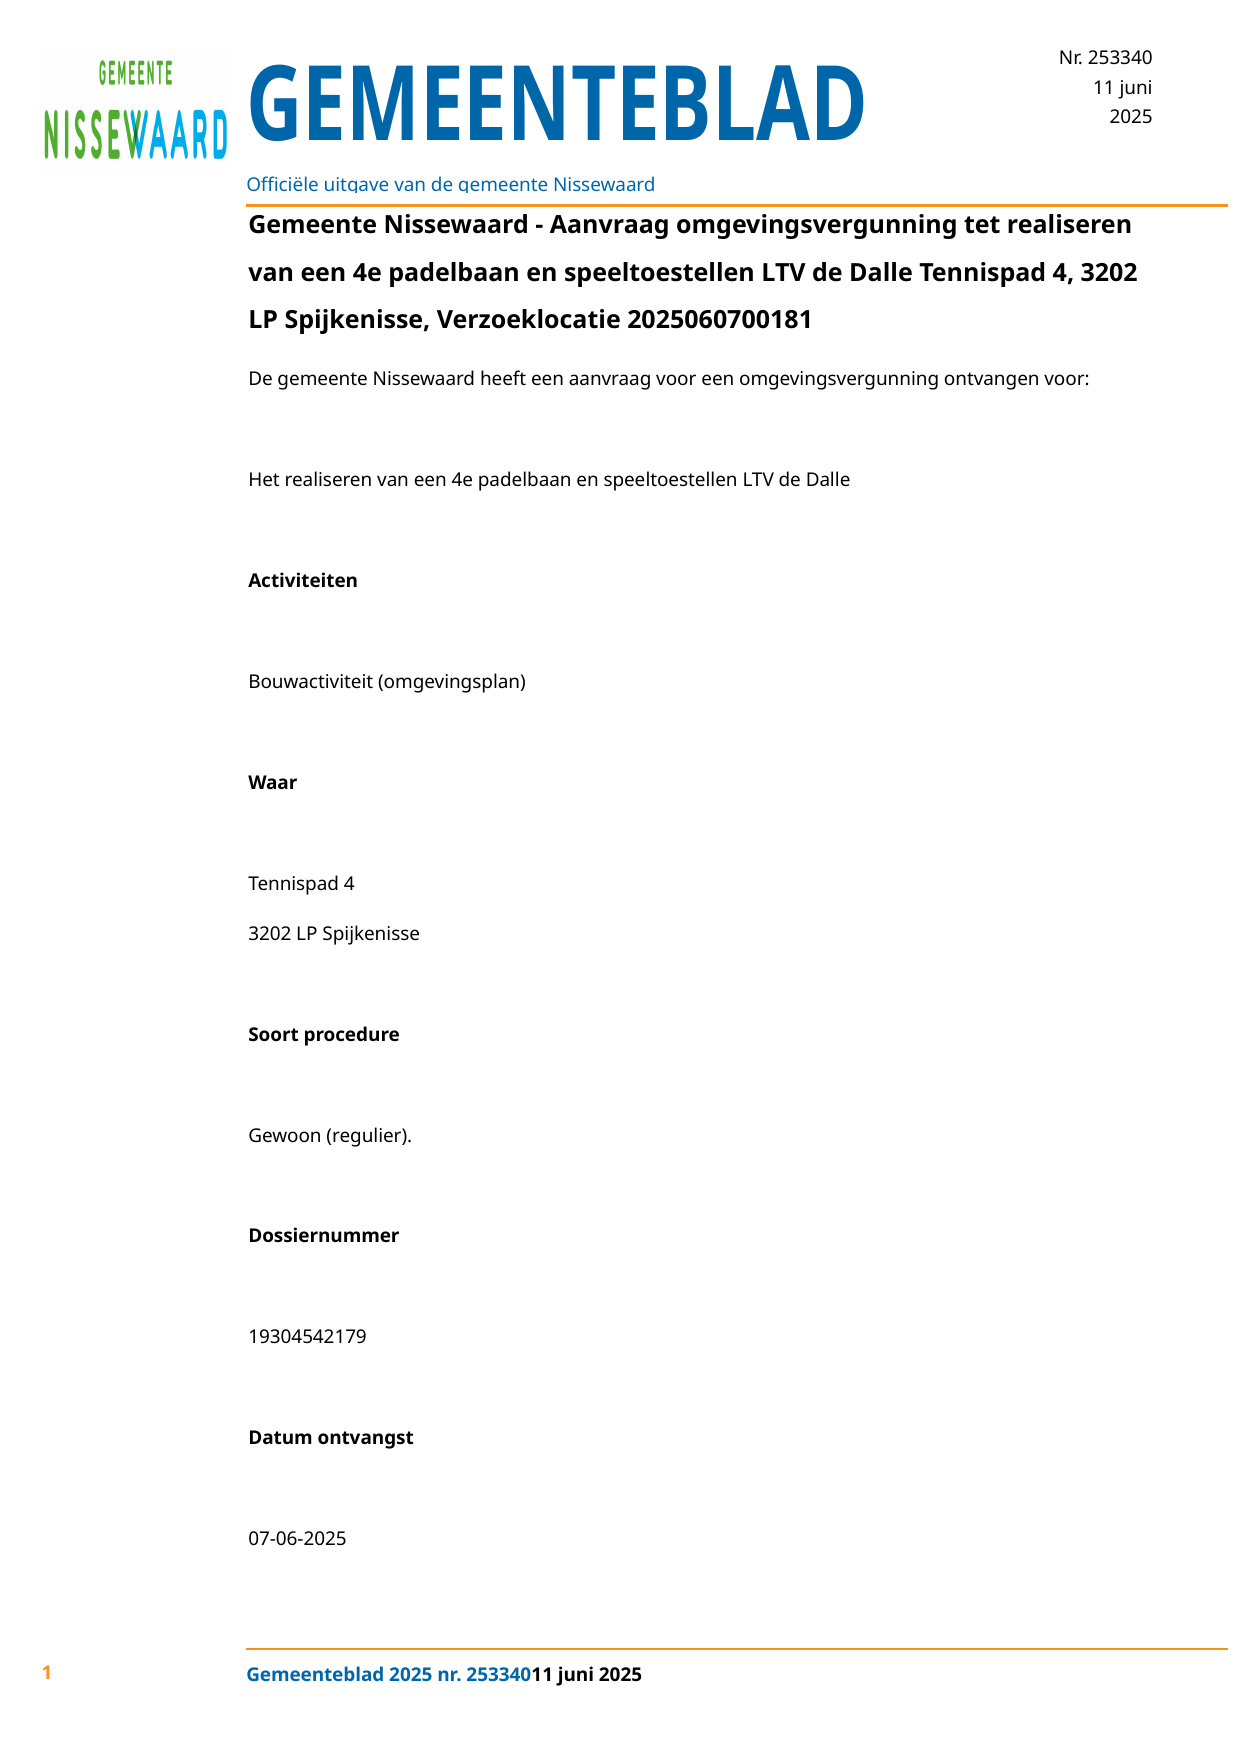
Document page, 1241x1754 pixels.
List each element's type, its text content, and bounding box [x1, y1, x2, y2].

text Dossiernummer [248, 1223, 1152, 1248]
text De gemeente Nissewaard heeft een aanvraag voor een omgevingsvergunning ontvangen voor: [248, 366, 1152, 391]
text 3202 LP Spijkenisse [248, 920, 1152, 946]
picture [41, 47, 231, 172]
text 19304542179 [248, 1323, 1152, 1349]
text 07-06-2025 [248, 1525, 1152, 1551]
text Het realiseren van een 4e padelbaan en speeltoestellen LTV de Dalle [248, 466, 1152, 492]
text Bouwactiviteit (omgevingsplan) [248, 668, 1152, 694]
text Activiteiten [248, 567, 1152, 593]
text Waar [248, 769, 1152, 794]
text Gemeente Nissewaard - Aanvraag omgevingsvergunning tet realiseren van een 4e padelbaan en speeltoestellen LTV de Dalle Tennispad 4, 3202 LP Spijkenisse, Verzoeklocatie 2025060700181 [248, 207, 1152, 336]
text Gewoon (regulier). [248, 1122, 1152, 1147]
text Soort procedure [248, 1021, 1152, 1047]
text Tennispad 4 [248, 870, 1152, 895]
text Datum ontvangst [248, 1424, 1152, 1450]
